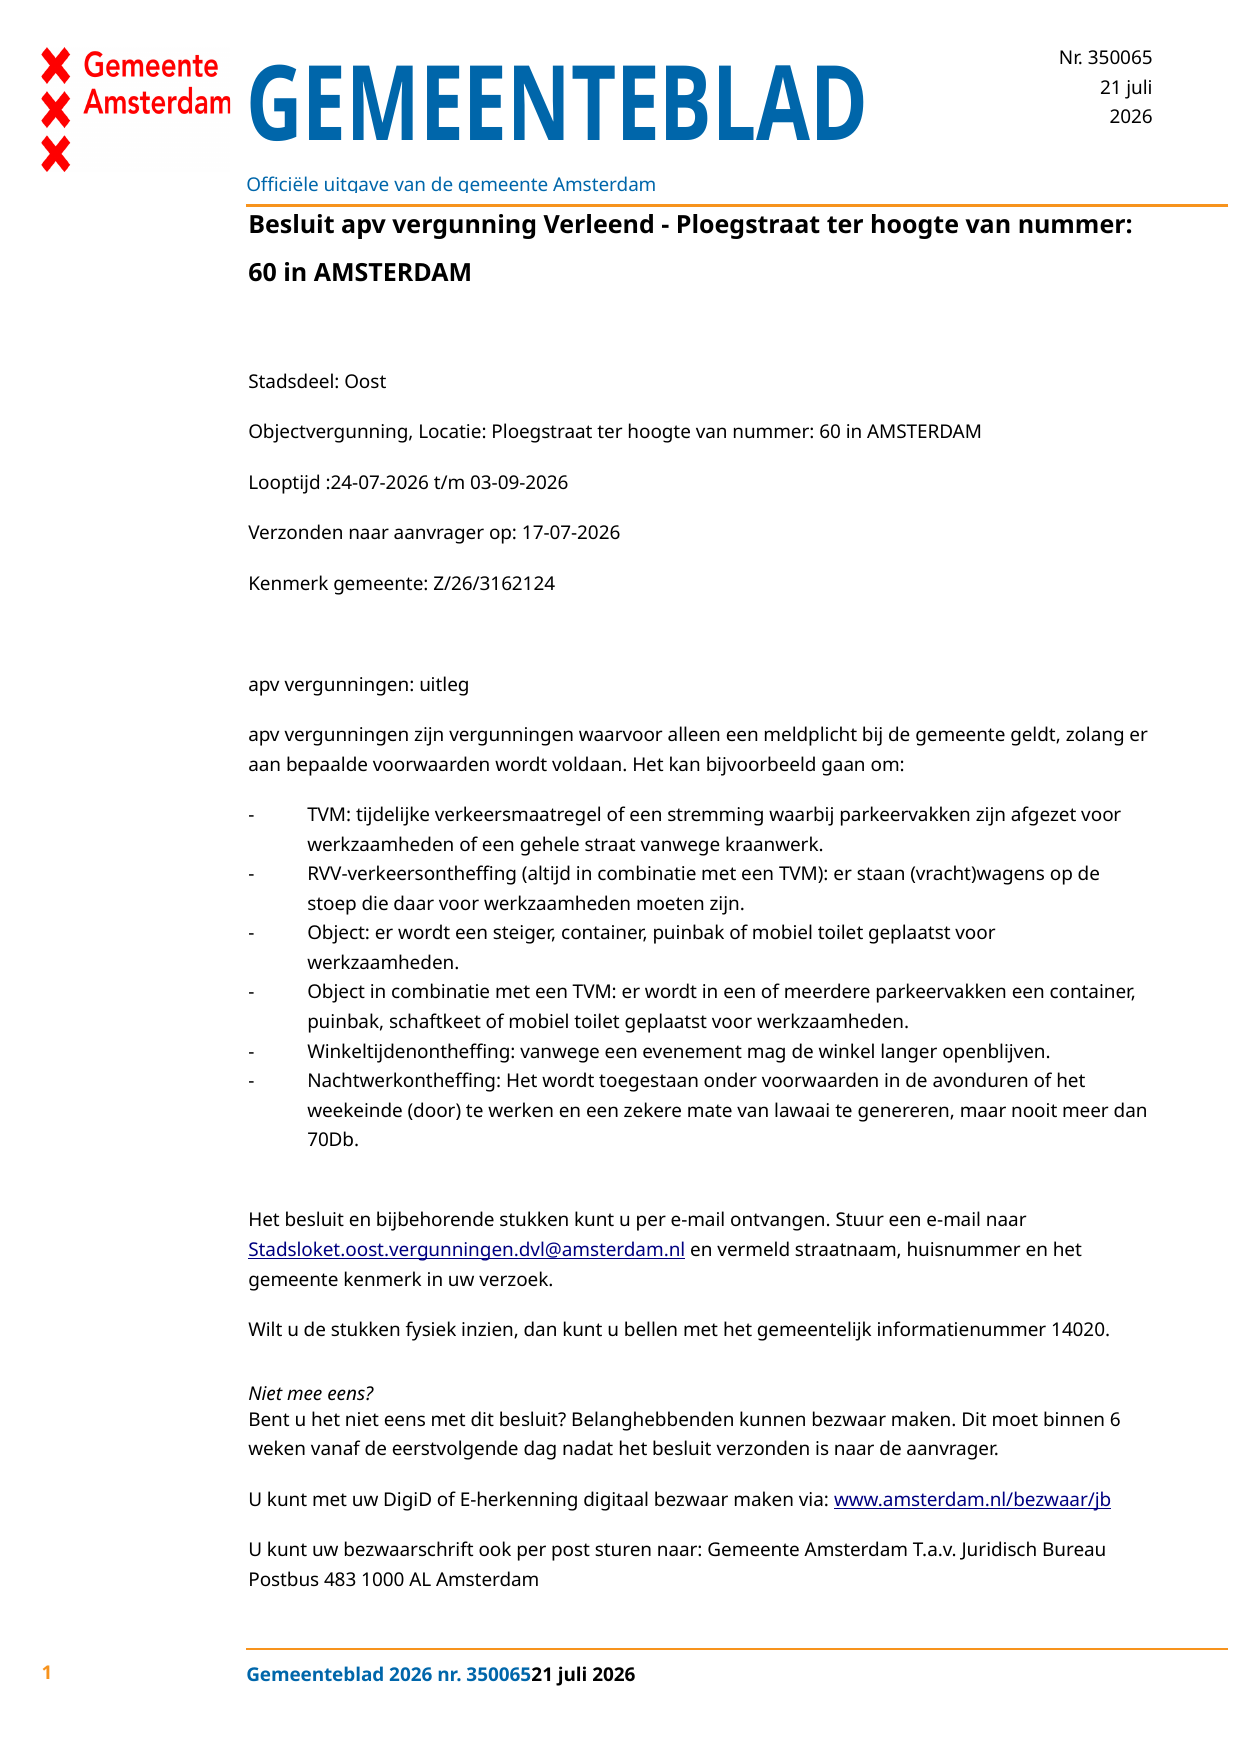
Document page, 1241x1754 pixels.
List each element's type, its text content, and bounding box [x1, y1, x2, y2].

text Stadsdeel: Oost [248, 368, 1152, 394]
text Verzonden naar aanvrager op: 17-07-2026 [248, 519, 1152, 545]
text apv vergunningen: uitleg [248, 671, 1152, 697]
text Bent u het niet eens met dit besluit? Belanghebbenden kunnen bezwaar maken. Dit moet binnen 6 weken vanaf de eerstvolgende dag nadat het besluit verzonden is naar de aanvrager. [248, 1406, 1152, 1461]
text U kunt met uw DigiD of E-herkenning digitaal bezwaar maken via: www.amsterdam.nl/bezwaar/jb [248, 1486, 1152, 1512]
list Winkeltijdenontheffing: vanwege een evenement mag de winkel langer openblijven. [248, 1038, 1152, 1064]
text Niet mee eens? [248, 1380, 1152, 1406]
list Object: er wordt een steiger, container, puinbak of mobiel toilet geplaatst voor werkzaamheden. [248, 919, 1152, 975]
text Wilt u de stukken fysiek inzien, dan kunt u bellen met het gemeentelijk informatienummer 14020. [248, 1316, 1152, 1342]
text Looptijd :24-07-2026 t/m 03-09-2026 [248, 469, 1152, 495]
text Het besluit en bijbehorende stukken kunt u per e-mail ontvangen. Stuur een e-mail naar Stadsloket.oost.vergunningen.dvl@amsterdam.nl en vermeld straatnaam, huisnummer en het gemeente kenmerk in uw verzoek. [248, 1207, 1152, 1292]
list RVV-verkeersontheffing (altijd in combinatie met een TVM): er staan (vracht)wagens op de stoep die daar voor werkzaamheden moeten zijn. [248, 860, 1152, 916]
list Nachtwerkontheffing: Het wordt toegestaan onder voorwaarden in de avonduren of het weekeinde (door) te werken en een zekere mate van lawaai te genereren, maar nooit meer dan 70Db. [248, 1067, 1152, 1152]
text apv vergunningen zijn vergunningen waarvoor alleen een meldplicht bij de gemeente geldt, zolang er aan bepaalde voorwaarden wordt voldaan. Het kan bijvoorbeeld gaan om: [248, 721, 1152, 777]
list TVM: tijdelijke verkeersmaatregel of een stremming waarbij parkeervakken zijn afgezet voor werkzaamheden of een gehele straat vanwege kraanwerk. [248, 801, 1152, 857]
text Kenmerk gemeente: Z/26/3162124 [248, 570, 1152, 596]
text Besluit apv vergunning Verleend - Ploegstraat ter hoogte van nummer: 60 in AMSTERDAM [248, 207, 1152, 288]
text U kunt uw bezwaarschrift ook per post sturen naar: Gemeente Amsterdam T.a.v. Juridisch Bureau Postbus 483 1000 AL Amsterdam [248, 1536, 1152, 1592]
text Objectvergunning, Locatie: Ploegstraat ter hoogte van nummer: 60 in AMSTERDAM [248, 419, 1152, 444]
list Object in combinatie met een TVM: er wordt in een of meerdere parkeervakken een container, puinbak, schaftkeet of mobiel toilet geplaatst voor werkzaamheden. [248, 979, 1152, 1034]
picture [41, 47, 231, 172]
